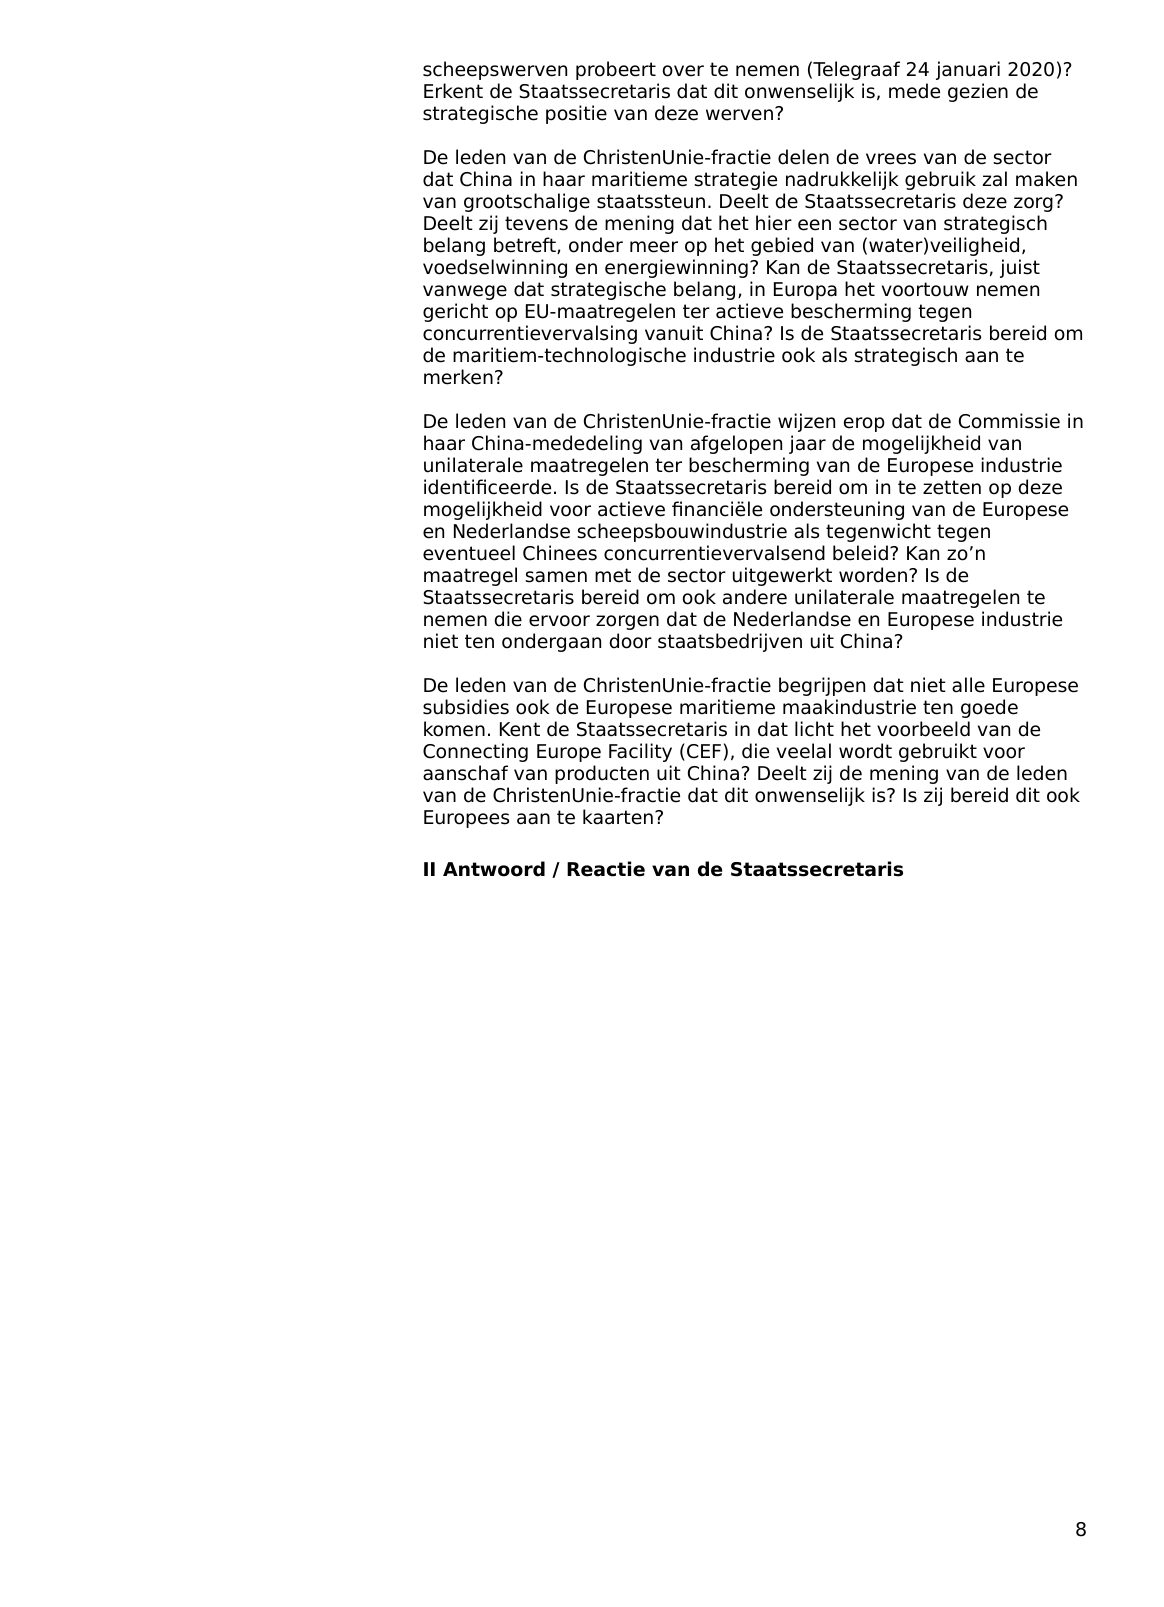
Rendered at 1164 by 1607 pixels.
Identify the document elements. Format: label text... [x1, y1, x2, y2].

text De leden van de ChristenUnie-fractie wijzen erop dat de Commissie in haar China-mededeling van afgelopen jaar de mogelijkheid van unilaterale maatregelen ter bescherming van de Europese industrie identificeerde. Is de Staatssecretaris bereid om in te zetten op deze mogelijkheid voor actieve financiële ondersteuning van de Europese en Nederlandse scheepsbouwindustrie als tegenwicht tegen eventueel Chinees concurrentievervalsend beleid? Kan zo’n maatregel samen met de sector uitgewerkt worden? Is de Staatssecretaris bereid om ook andere unilaterale maatregelen te nemen die ervoor zorgen dat de Nederlandse en Europese industrie niet ten ondergaan door staatsbedrijven uit China? [422, 411, 1087, 653]
text scheepswerven probeert over te nemen (Telegraaf 24 januari 2020)? Erkent de Staatssecretaris dat dit onwenselijk is, mede gezien de strategische positie van deze werven? [422, 59, 1087, 125]
subtitle II Antwoord / Reactie van de Staatssecretaris [422, 859, 1087, 881]
text De leden van de ChristenUnie-fractie delen de vrees van de sector dat China in haar maritieme strategie nadrukkelijk gebruik zal maken van grootschalige staatssteun. Deelt de Staatssecretaris deze zorg? Deelt zij tevens de mening dat het hier een sector van strategisch belang betreft, onder meer op het gebied van (water)veiligheid, voedselwinning en energiewinning? Kan de Staatssecretaris, juist vanwege dat strategische belang, in Europa het voortouw nemen gericht op EU-maatregelen ter actieve bescherming tegen concurrentievervalsing vanuit China? Is de Staatssecretaris bereid om de maritiem-technologische industrie ook als strategisch aan te merken? [422, 147, 1087, 389]
text De leden van de ChristenUnie-fractie begrijpen dat niet alle Europese subsidies ook de Europese maritieme maakindustrie ten goede komen. Kent de Staatssecretaris in dat licht het voorbeeld van de Connecting Europe Facility (CEF), die veelal wordt gebruikt voor aanschaf van producten uit China? Deelt zij de mening van de leden van de ChristenUnie-fractie dat dit onwenselijk is? Is zij bereid dit ook Europees aan te kaarten? [422, 675, 1087, 829]
